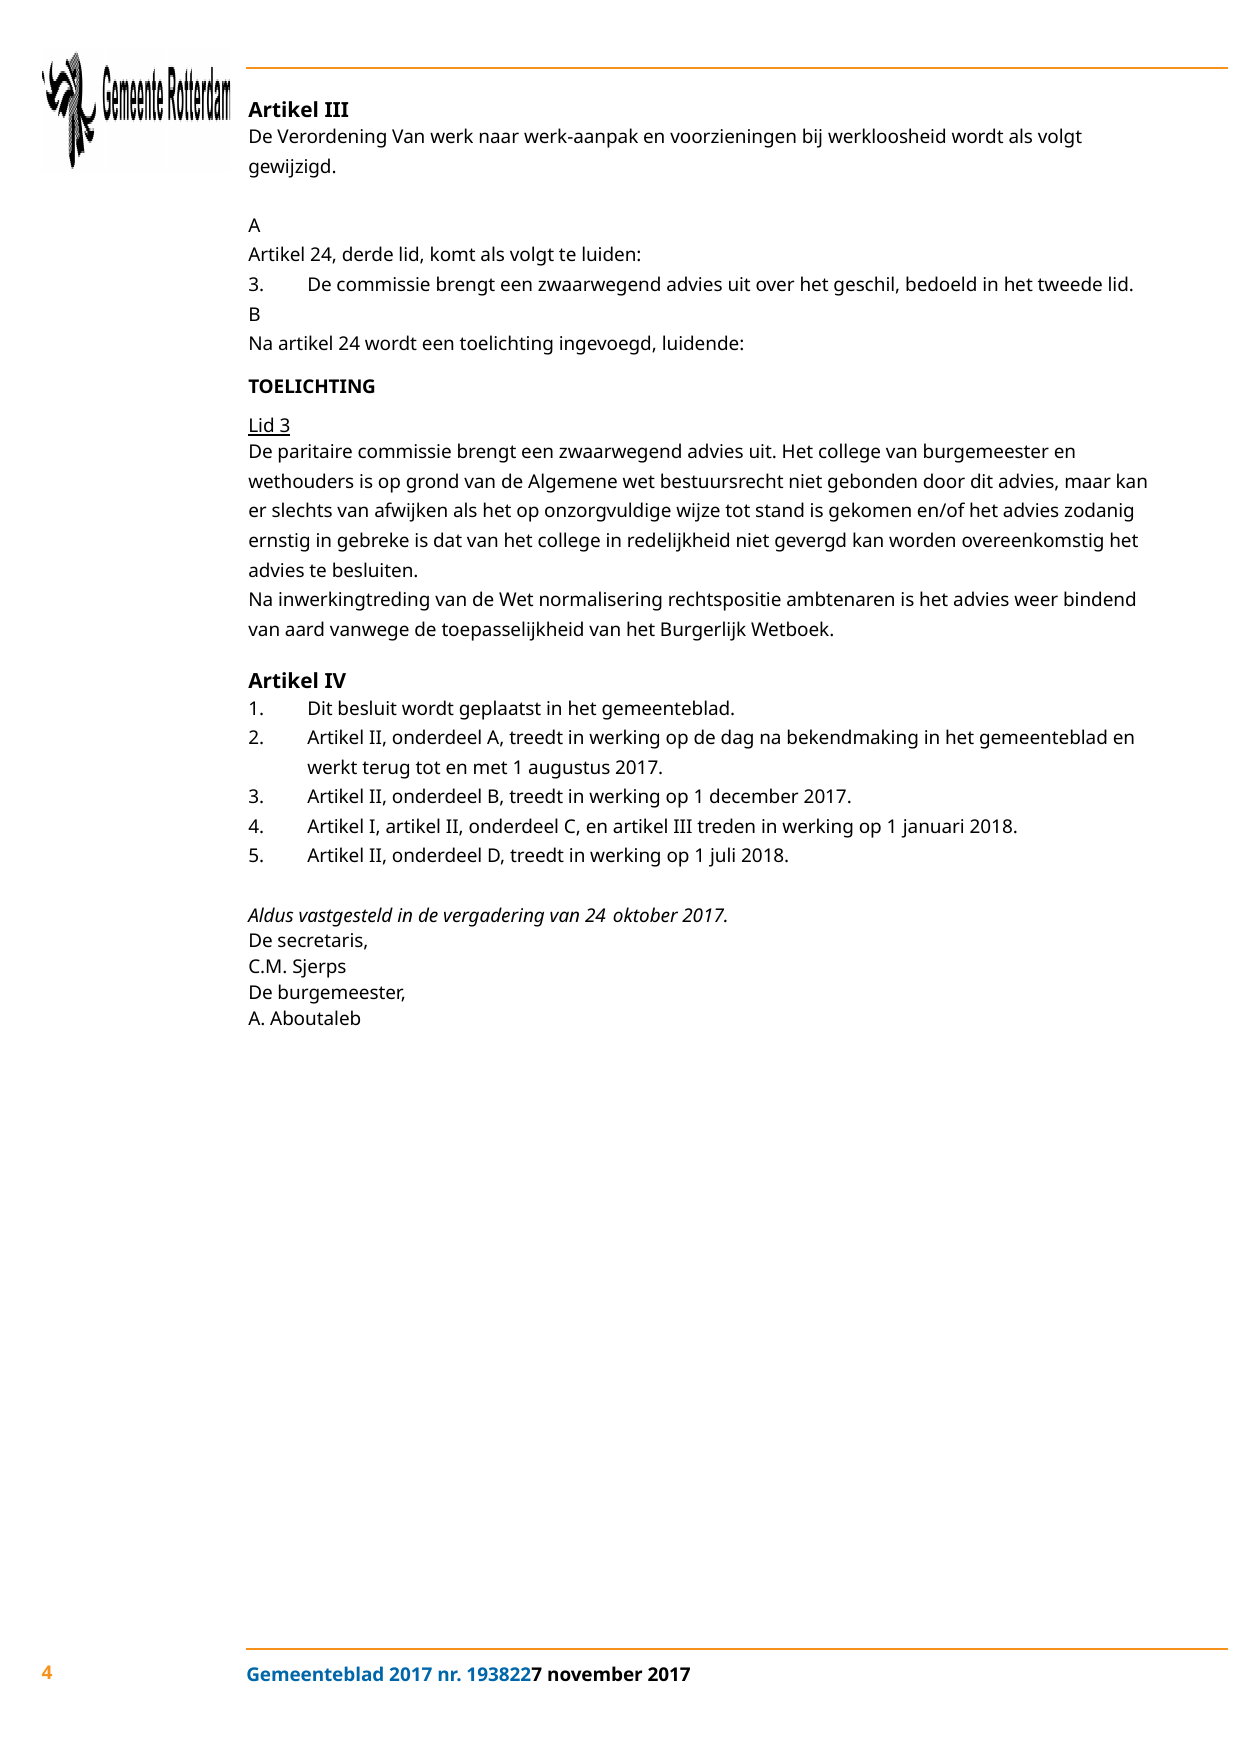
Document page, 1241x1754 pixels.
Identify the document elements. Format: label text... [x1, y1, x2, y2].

text C.M. Sjerps [248, 953, 1152, 979]
text TOELICHTING [248, 373, 1152, 399]
text A. Aboutaleb [248, 1005, 1152, 1031]
list Dit besluit wordt geplaatst in het gemeenteblad. [248, 695, 1152, 721]
list Artikel II, onderdeel A, treedt in werking op de dag na bekendmaking in het gemeenteblad en werkt terug tot en met 1 augustus 2017. [248, 724, 1152, 780]
list Artikel II, onderdeel D, treedt in werking op 1 juli 2018. [248, 843, 1152, 868]
picture [41, 47, 231, 172]
text A [248, 212, 1152, 238]
text Artikel III [248, 95, 1152, 123]
list Artikel I, artikel II, onderdeel C, en artikel III treden in werking op 1 januari 2018. [248, 813, 1152, 839]
text Artikel IV [248, 666, 1152, 695]
text Na artikel 24 wordt een toelichting ingevoegd, luidende: [248, 330, 1152, 356]
text De secretaris, [248, 928, 1152, 953]
text De paritaire commissie brengt een zwaarwegend advies uit. Het college van burgemeester en wethouders is op grond van de Algemene wet bestuursrecht niet gebonden door dit advies, maar kan er slechts van afwijken als het op onzorgvuldige wijze tot stand is gekomen en/of het advies zodanig ernstig in gebreke is dat van het college in redelijkheid niet gevergd kan worden overeenkomstig het advies te besluiten. [248, 438, 1152, 582]
text B [248, 301, 1152, 326]
list Artikel II, onderdeel B, treedt in werking op 1 december 2017. [248, 783, 1152, 809]
list De commissie brengt een zwaarwegend advies uit over het geschil, bedoeld in het tweede lid. [248, 271, 1152, 297]
text Artikel 24, derde lid, komt als volgt te luiden: [248, 242, 1152, 267]
text Aldus vastgesteld in de vergadering van 24 oktober 2017. [248, 902, 1152, 928]
text De Verordening Van werk naar werk-aanpak en voorzieningen bij werkloosheid wordt als volgt gewijzigd. [248, 123, 1152, 178]
text De burgemeester, [248, 979, 1152, 1005]
text Na inwerkingtreding van de Wet normalisering rechtspositie ambtenaren is het advies weer bindend van aard vanwege de toepasselijkheid van het Burgerlijk Wetboek. [248, 586, 1152, 642]
text Lid 3 [248, 413, 1152, 438]
